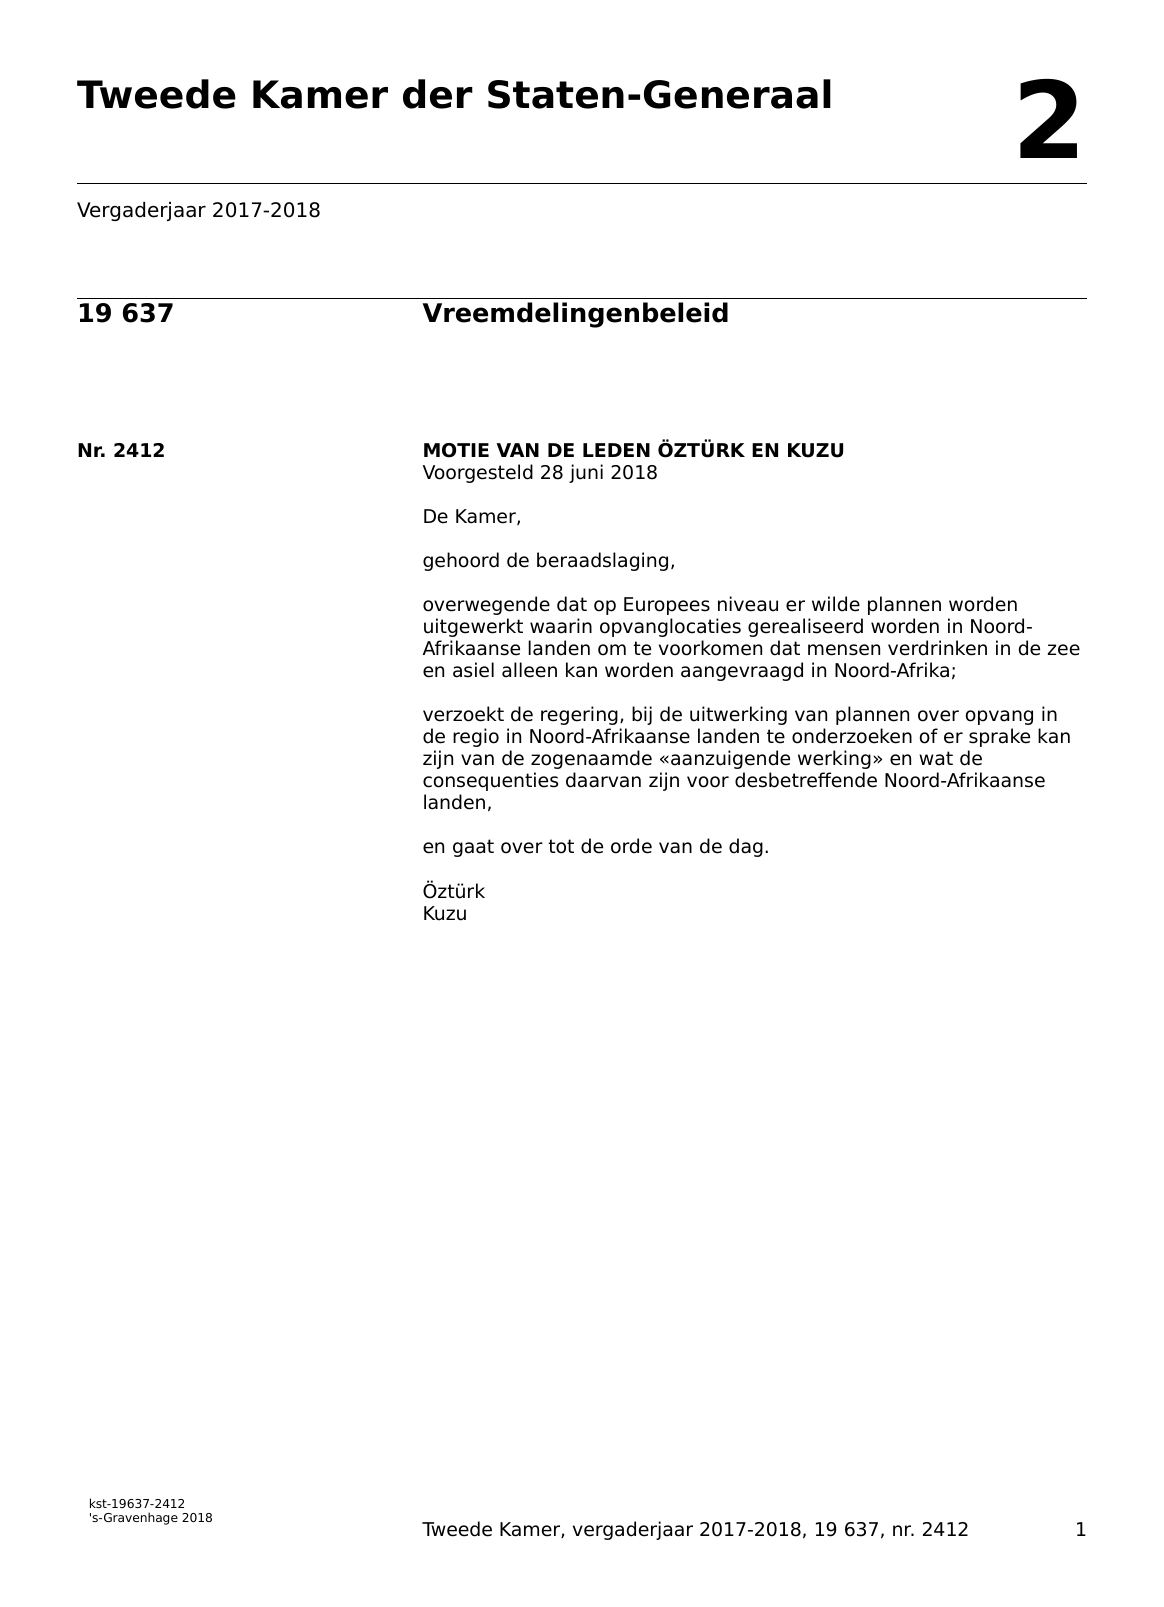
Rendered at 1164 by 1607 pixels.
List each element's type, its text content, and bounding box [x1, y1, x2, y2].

text Öztürk [422, 881, 1087, 902]
text Voorgesteld 28 juni 2018 [422, 462, 1087, 484]
text De Kamer, [422, 506, 1087, 528]
table_cell Vergaderjaar 2017-2018 [77, 184, 1087, 298]
table_header Tweede Kamer der Staten-Generaal [77, 59, 886, 183]
subtitle 19 637 Vreemdelingenbeleid [77, 299, 1087, 329]
subtitle Nr. 2412 MOTIE VAN DE LEDEN ÖZTÜRK EN KUZU [77, 440, 1087, 462]
text kst-19637-2412 [88, 1497, 323, 1511]
text Kuzu [422, 902, 1087, 924]
table_header 2 [886, 59, 1087, 183]
text 's-Gravenhage 2018 [88, 1511, 323, 1525]
text verzoekt de regering, bij de uitwerking van plannen over opvang in de regio in Noord-Afrikaanse landen te onderzoeken of er sprake kan zijn van de zogenaamde «aanzuigende werking» en wat de consequenties daarvan zijn voor desbetreffende Noord-Afrikaanse landen, [422, 704, 1087, 814]
text en gaat over tot de orde van de dag. [422, 836, 1087, 858]
text gehoord de beraadslaging, [422, 550, 1087, 572]
text overwegende dat op Europees niveau er wilde plannen worden uitgewerkt waarin opvanglocaties gerealiseerd worden in Noord-Afrikaanse landen om te voorkomen dat mensen verdrinken in de zee en asiel alleen kan worden aangevraagd in Noord-Afrika; [422, 594, 1087, 682]
